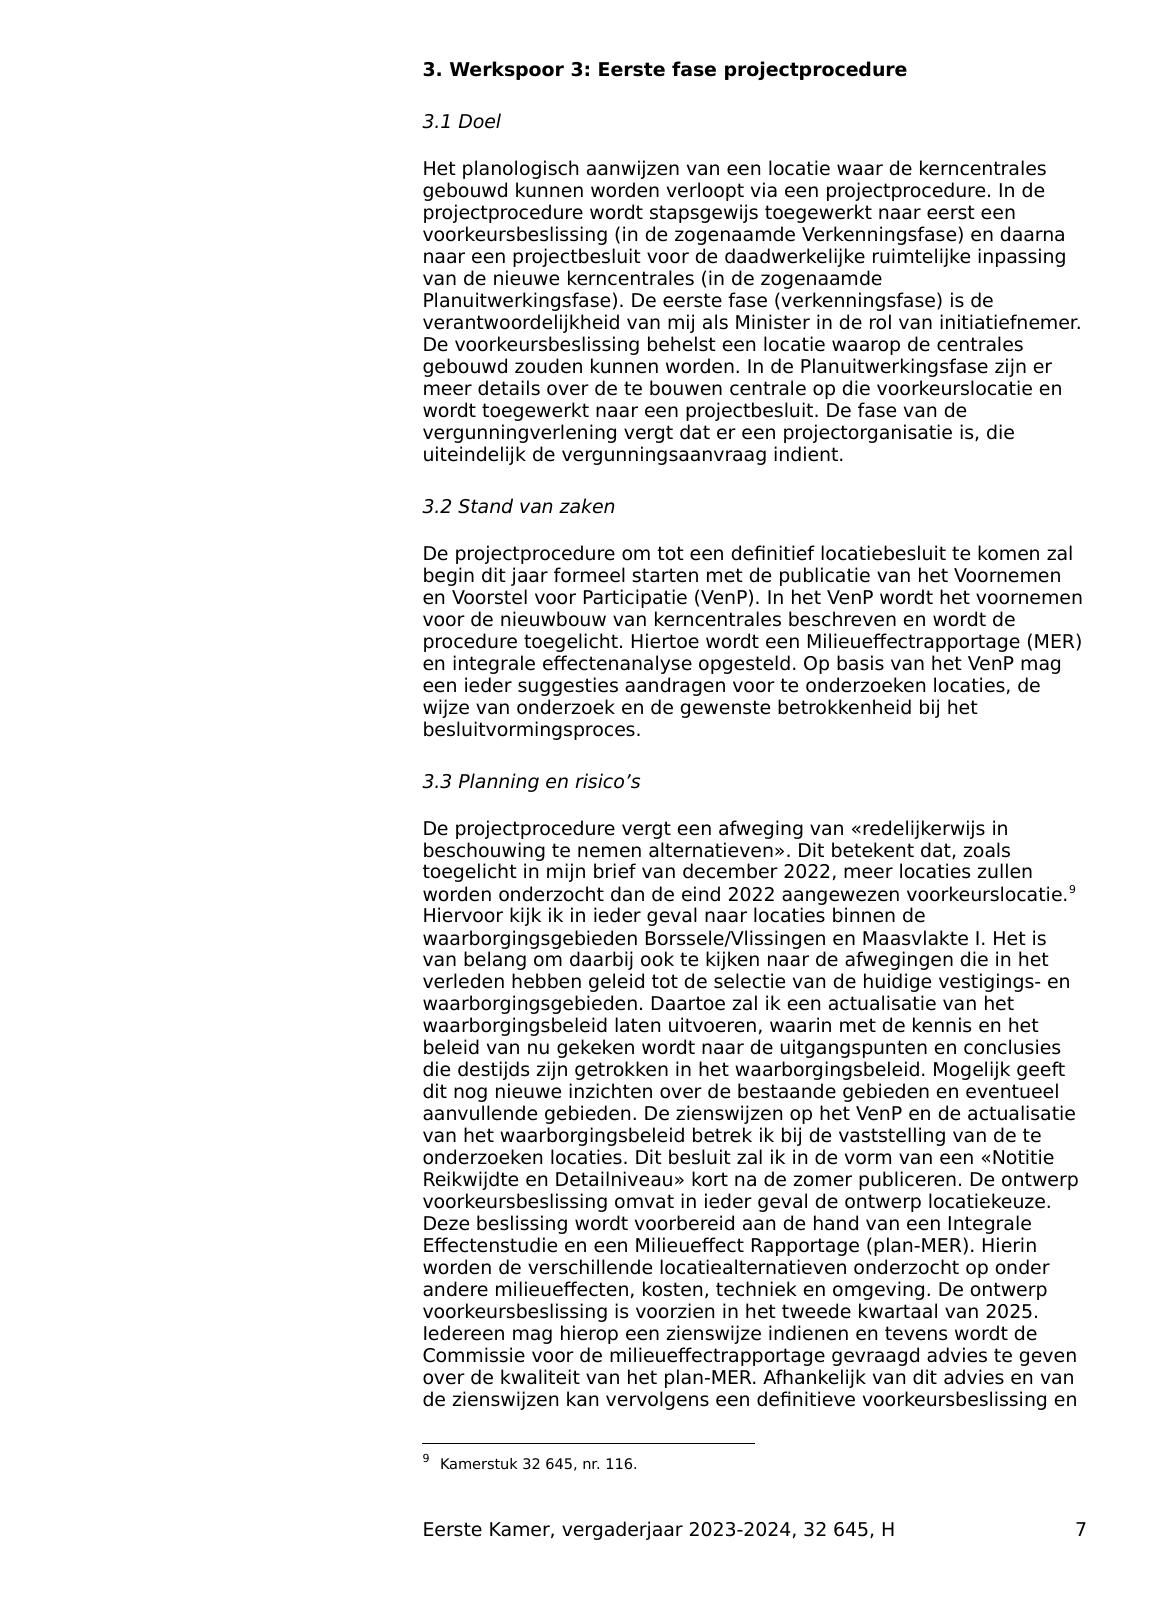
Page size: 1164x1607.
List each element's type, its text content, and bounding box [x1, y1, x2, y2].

subtitle 3.2 Stand van zaken [422, 496, 1087, 518]
subtitle 3. Werkspoor 3: Eerste fase projectprocedure [422, 59, 1087, 81]
text De projectprocedure vergt een afweging van «redelijkerwijs in beschouwing te nemen alternatieven». Dit betekent dat, zoals toegelicht in mijn brief van december 2022, meer locaties zullen worden onderzocht dan de eind 2022 aangewezen voorkeurslocatie. Hiervoor kijk ik in ieder geval naar locaties binnen de waarborgingsgebieden Borssele/Vlissingen en Maasvlakte I. Het is van belang om daarbij ook te kijken naar de afwegingen die in het verleden hebben geleid tot de selectie van de huidige vestigings- en waarborgingsgebieden. Daartoe zal ik een actualisatie van het waarborgingsbeleid laten uitvoeren, waarin met de kennis en het beleid van nu gekeken wordt naar de uitgangspunten en conclusies die destijds zijn getrokken in het waarborgingsbeleid. Mogelijk geeft dit nog nieuwe inzichten over de bestaande gebieden en eventueel aanvullende gebieden. De zienswijzen op het VenP en de actualisatie van het waarborgingsbeleid betrek ik bij de vaststelling van de te onderzoeken locaties. Dit besluit zal ik in de vorm van een «Notitie Reikwijdte en Detailniveau» kort na de zomer publiceren. De ontwerp voorkeursbeslissing omvat in ieder geval de ontwerp locatiekeuze. Deze beslissing wordt voorbereid aan de hand van een Integrale Effectenstudie en een Milieueffect Rapportage (plan-MER). Hierin worden de verschillende locatiealternatieven onderzocht op onder andere milieueffecten, kosten, techniek en omgeving. De ontwerp voorkeursbeslissing is voorzien in het tweede kwartaal van 2025. Iedereen mag hierop een zienswijze indienen en tevens wordt de Commissie voor de milieueffectrapportage gevraagd advies te geven over de kwaliteit van het plan-MER. Afhankelijk van dit advies en van de zienswijzen kan vervolgens een definitieve voorkeursbeslissing en [422, 817, 1087, 1411]
text Het planologisch aanwijzen van een locatie waar de kerncentrales gebouwd kunnen worden verloopt via een projectprocedure. In de projectprocedure wordt stapsgewijs toegewerkt naar eerst een voorkeursbeslissing (in de zogenaamde Verkenningsfase) en daarna naar een projectbesluit voor de daadwerkelijke ruimtelijke inpassing van de nieuwe kerncentrales (in de zogenaamde Planuitwerkingsfase). De eerste fase (verkenningsfase) is de verantwoordelijkheid van mij als Minister in de rol van initiatiefnemer. De voorkeursbeslissing behelst een locatie waarop de centrales gebouwd zouden kunnen worden. In de Planuitwerkingsfase zijn er meer details over de te bouwen centrale op die voorkeurslocatie en wordt toegewerkt naar een projectbesluit. De fase van de vergunningverlening vergt dat er een projectorganisatie is, die uiteindelijk de vergunningsaanvraag indient. [422, 158, 1087, 466]
text De projectprocedure om tot een definitief locatiebesluit te komen zal begin dit jaar formeel starten met de publicatie van het Voornemen en Voorstel voor Participatie (VenP). In het VenP wordt het voornemen voor de nieuwbouw van kerncentrales beschreven en wordt de procedure toegelicht. Hiertoe wordt een Milieueffectrapportage (MER) en integrale effectenanalyse opgesteld. Op basis van het VenP mag een ieder suggesties aandragen voor te onderzoeken locaties, de wijze van onderzoek en de gewenste betrokkenheid bij het besluitvormingsproces. [422, 543, 1087, 741]
subtitle 3.1 Doel [422, 111, 1087, 133]
subtitle 3.3 Planning en risico’s [422, 771, 1087, 792]
text Kamerstuk 32 645, nr. 116. [422, 1452, 1087, 1474]
